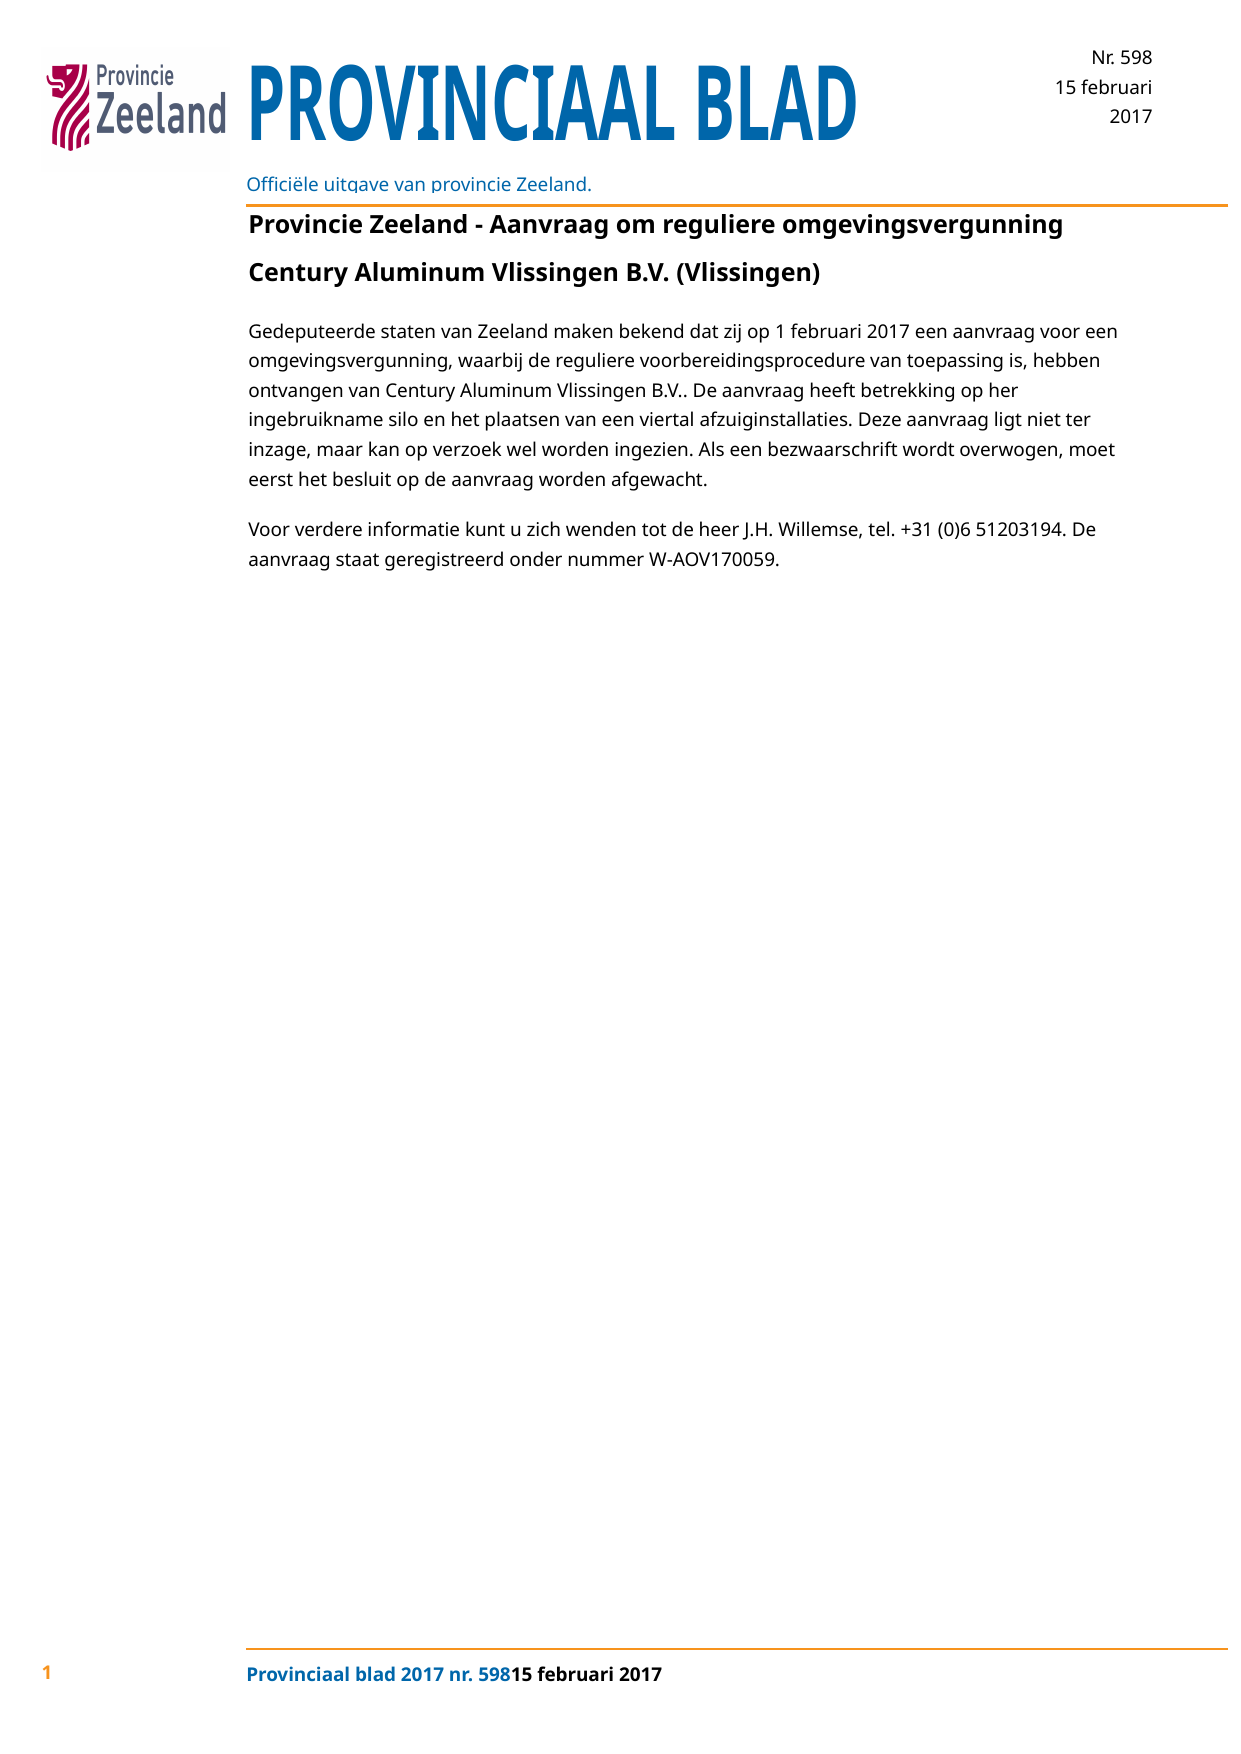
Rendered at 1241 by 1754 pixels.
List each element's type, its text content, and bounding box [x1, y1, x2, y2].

text Gedeputeerde staten van Zeeland maken bekend dat zij op 1 februari 2017 een aanvraag voor een omgevingsvergunning, waarbij de reguliere voorbereidingsprocedure van toepassing is, hebben ontvangen van Century Aluminum Vlissingen B.V.. De aanvraag heeft betrekking op her ingebruikname silo en het plaatsen van een viertal afzuiginstallaties. Deze aanvraag ligt niet ter inzage, maar kan op verzoek wel worden ingezien. Als een bezwaarschrift wordt overwogen, moet eerst het besluit op de aanvraag worden afgewacht. [248, 318, 1152, 492]
text Provincie Zeeland - Aanvraag om reguliere omgevingsvergunning Century Aluminum Vlissingen B.V. (Vlissingen) [248, 207, 1152, 288]
picture [41, 47, 231, 172]
text Voor verdere informatie kunt u zich wenden tot de heer J.H. Willemse, tel. +31 (0)6 51203194. De aanvraag staat geregistreerd onder nummer W-AOV170059. [248, 516, 1152, 572]
